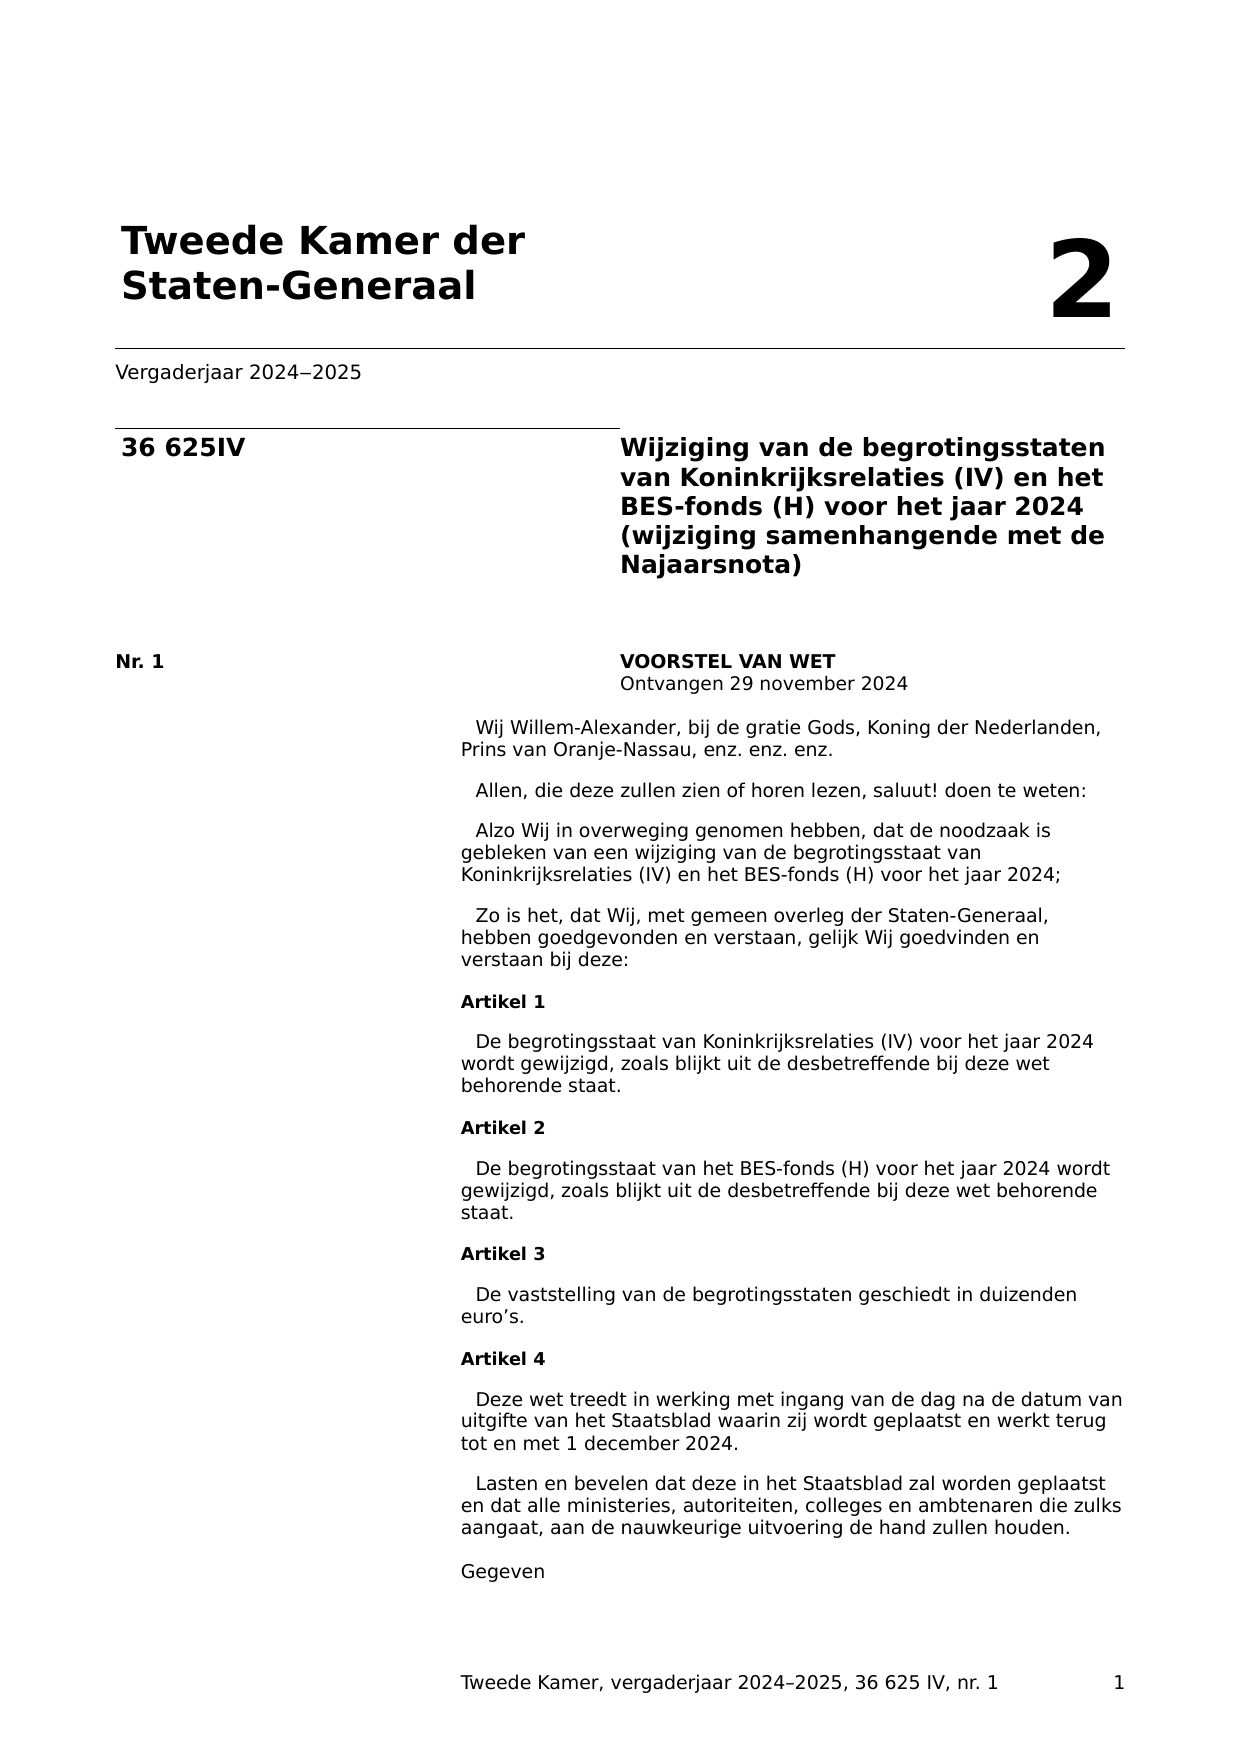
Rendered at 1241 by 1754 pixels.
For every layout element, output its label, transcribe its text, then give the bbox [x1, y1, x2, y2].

table_header 2 [620, 213, 1125, 348]
title Artikel 4 [461, 1347, 1125, 1370]
table_cell Vergaderjaar 2024‒2025 [115, 349, 1125, 384]
text Alzo Wij in overweging genomen hebben, dat de noodzaak is gebleken van een wijziging van de begrotingsstaat van Koninkrijksrelaties (IV) en het BES-fonds (H) voor het jaar 2024; [461, 820, 1125, 886]
table_header Tweede Kamer der Staten-Generaal [115, 213, 620, 348]
table_header Wijziging van de begrotingsstaten van Koninkrijksrelaties (IV) en het BES-fonds (H) voor het jaar 2024 (wijziging samenhangende met de Najaarsnota) [620, 428, 1125, 585]
text Allen, die deze zullen zien of horen lezen, saluut! doen te weten: [461, 779, 1125, 802]
title Artikel 2 [461, 1116, 1125, 1139]
table_header Nr. 1 [115, 651, 620, 717]
table_header 36 625IV [115, 429, 620, 585]
title Artikel 1 [461, 990, 1125, 1013]
text Zo is het, dat Wij, met gemeen overleg der Staten-Generaal, hebben goedgevonden en verstaan, gelijk Wij goedvinden en verstaan bij deze: [461, 905, 1125, 971]
title Artikel 3 [461, 1242, 1125, 1265]
text Wij Willem-Alexander, bij de gratie Gods, Koning der Nederlanden, Prins van Oranje-Nassau, enz. enz. enz. [461, 717, 1125, 761]
text De vaststelling van de begrotingsstaten geschiedt in duizenden euro’s. [461, 1284, 1125, 1328]
text Lasten en bevelen dat deze in het Staatsblad zal worden geplaatst en dat alle ministeries, autoriteiten, colleges en ambtenaren die zulks aangaat, aan de nauwkeurige uitvoering de hand zullen houden. [461, 1473, 1125, 1539]
text De begrotingsstaat van Koninkrijksrelaties (IV) voor het jaar 2024 wordt gewijzigd, zoals blijkt uit de desbetreffende bij deze wet behorende staat. [461, 1031, 1125, 1097]
text Gegeven [461, 1561, 1125, 1583]
text De begrotingsstaat van het BES-fonds (H) voor het jaar 2024 wordt gewijzigd, zoals blijkt uit de desbetreffende bij deze wet behorende staat. [461, 1158, 1125, 1224]
text Deze wet treedt in werking met ingang van de dag na de datum van uitgifte van het Staatsblad waarin zij wordt geplaatst en werkt terug tot en met 1 december 2024. [461, 1388, 1125, 1454]
table_header Voorstel van Wet Ontvangen 29 november 2024 [620, 651, 1125, 717]
